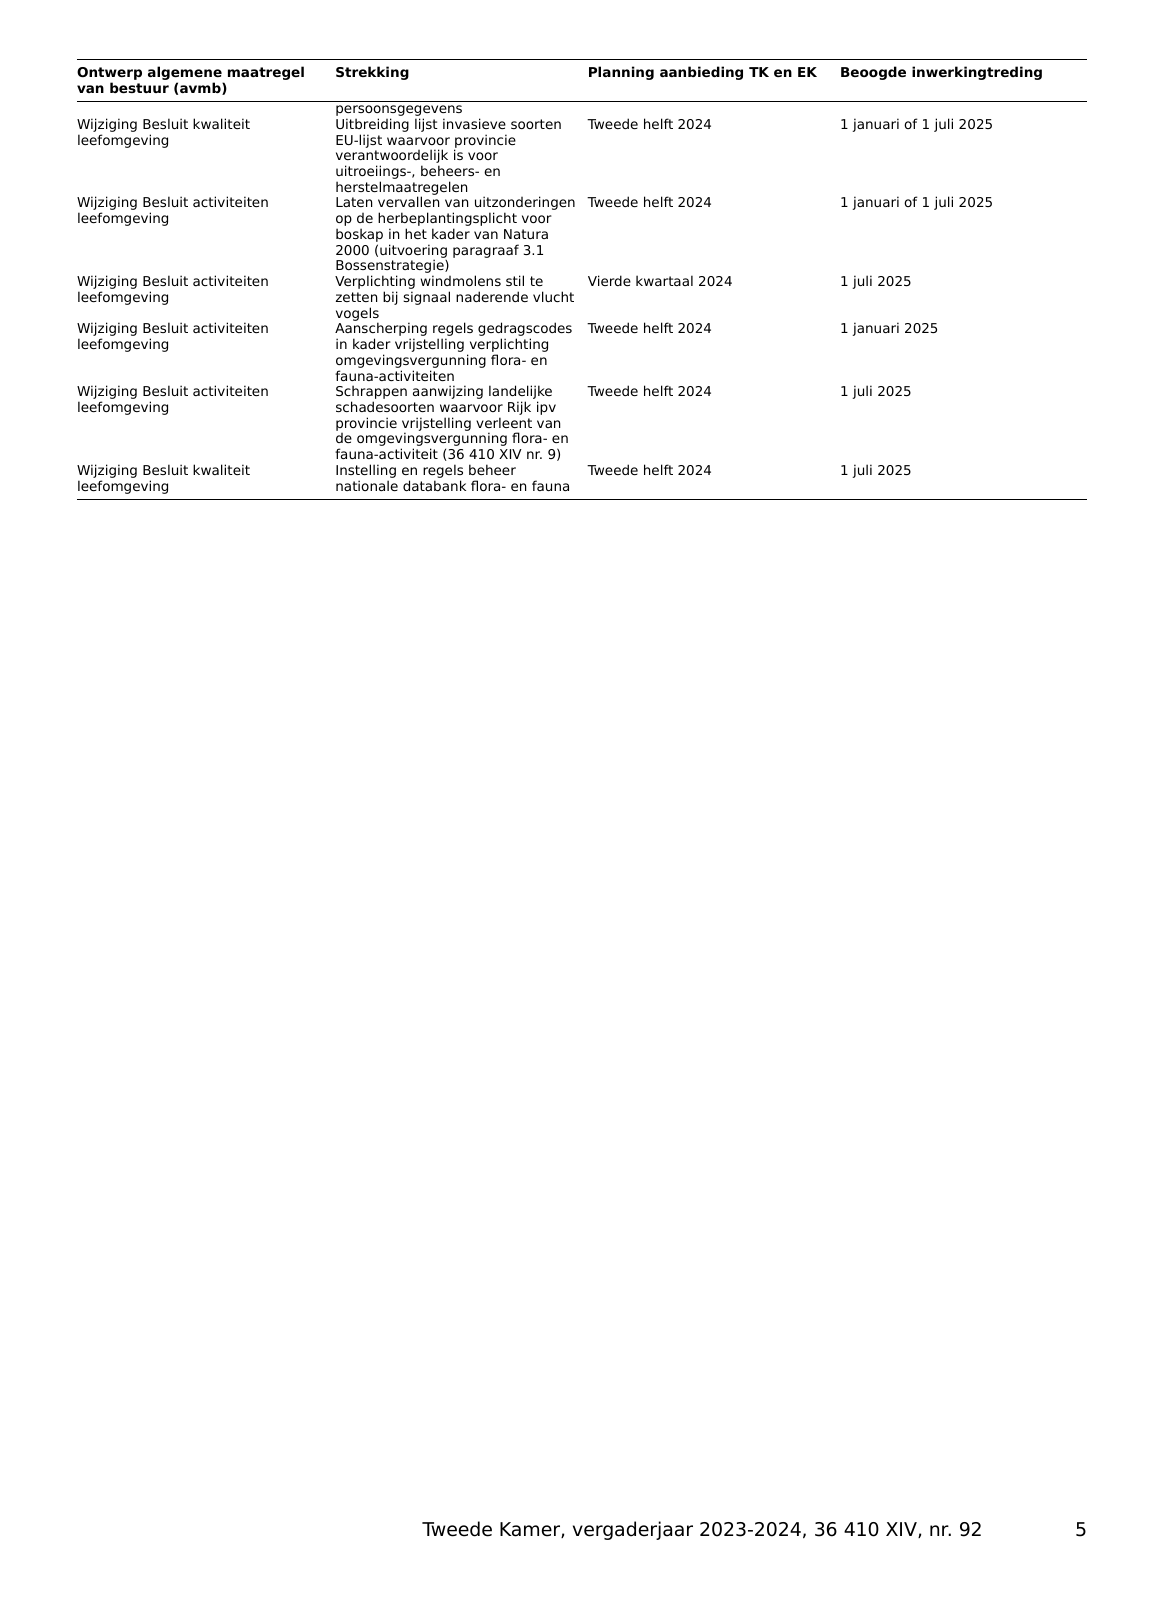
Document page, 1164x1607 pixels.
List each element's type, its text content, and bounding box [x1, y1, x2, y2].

table_cell Tweede helft 2024 [582, 321, 834, 384]
table_cell Tweede helft 2024 [582, 195, 834, 274]
table_cell Wijziging Besluit activiteiten leefomgeving [77, 384, 329, 463]
table_cell [834, 102, 1087, 117]
table_cell Laten vervallen van uitzonderingen op de herbeplantingsplicht voor boskap in het kader van Natura 2000 (uitvoering paragraaf 3.1 Bossenstrategie) [329, 195, 582, 274]
table_cell 1 juli 2025 [834, 384, 1087, 463]
table_cell 1 juli 2025 [834, 274, 1087, 321]
table_header Planning aanbieding TK en EK [582, 60, 834, 101]
table_cell Verplichting windmolens stil te zetten bij signaal naderende vlucht vogels [329, 274, 582, 321]
table_cell 1 juli 2025 [834, 463, 1087, 499]
table_cell Wijziging Besluit activiteiten leefomgeving [77, 195, 329, 274]
table_cell Wijziging Besluit activiteiten leefomgeving [77, 321, 329, 384]
table_cell persoonsgegevens [329, 102, 582, 117]
table_header Beoogde inwerkingtreding [834, 60, 1087, 101]
table_cell Uitbreiding lijst invasieve soorten EU-lijst waarvoor provincie verantwoordelijk is voor uitroeiings-, beheers- en herstelmaatregelen [329, 117, 582, 195]
table_cell Wijziging Besluit kwaliteit leefomgeving [77, 463, 329, 499]
table_cell Aanscherping regels gedragscodes in kader vrijstelling verplichting omgevingsvergunning flora- en fauna-activiteiten [329, 321, 582, 384]
table_cell Schrappen aanwijzing landelijke schadesoorten waarvoor Rijk ipv provincie vrijstelling verleent van de omgevingsvergunning flora- en fauna-activiteit (36 410 XIV nr. 9) [329, 384, 582, 463]
table_header Strekking [329, 60, 582, 101]
table_cell Instelling en regels beheer nationale databank flora- en fauna [329, 463, 582, 499]
table_cell 1 januari of 1 juli 2025 [834, 117, 1087, 195]
table_header Ontwerp algemene maatregel van bestuur (avmb) [77, 60, 329, 101]
table_cell Vierde kwartaal 2024 [582, 274, 834, 321]
table_cell Wijziging Besluit activiteiten leefomgeving [77, 274, 329, 321]
table_cell [77, 102, 329, 117]
table_cell Wijziging Besluit kwaliteit leefomgeving [77, 117, 329, 195]
table_cell [582, 102, 834, 117]
table_cell 1 januari of 1 juli 2025 [834, 195, 1087, 274]
table_cell 1 januari 2025 [834, 321, 1087, 384]
table_cell Tweede helft 2024 [582, 463, 834, 499]
table_cell Tweede helft 2024 [582, 117, 834, 195]
table_cell Tweede helft 2024 [582, 384, 834, 463]
